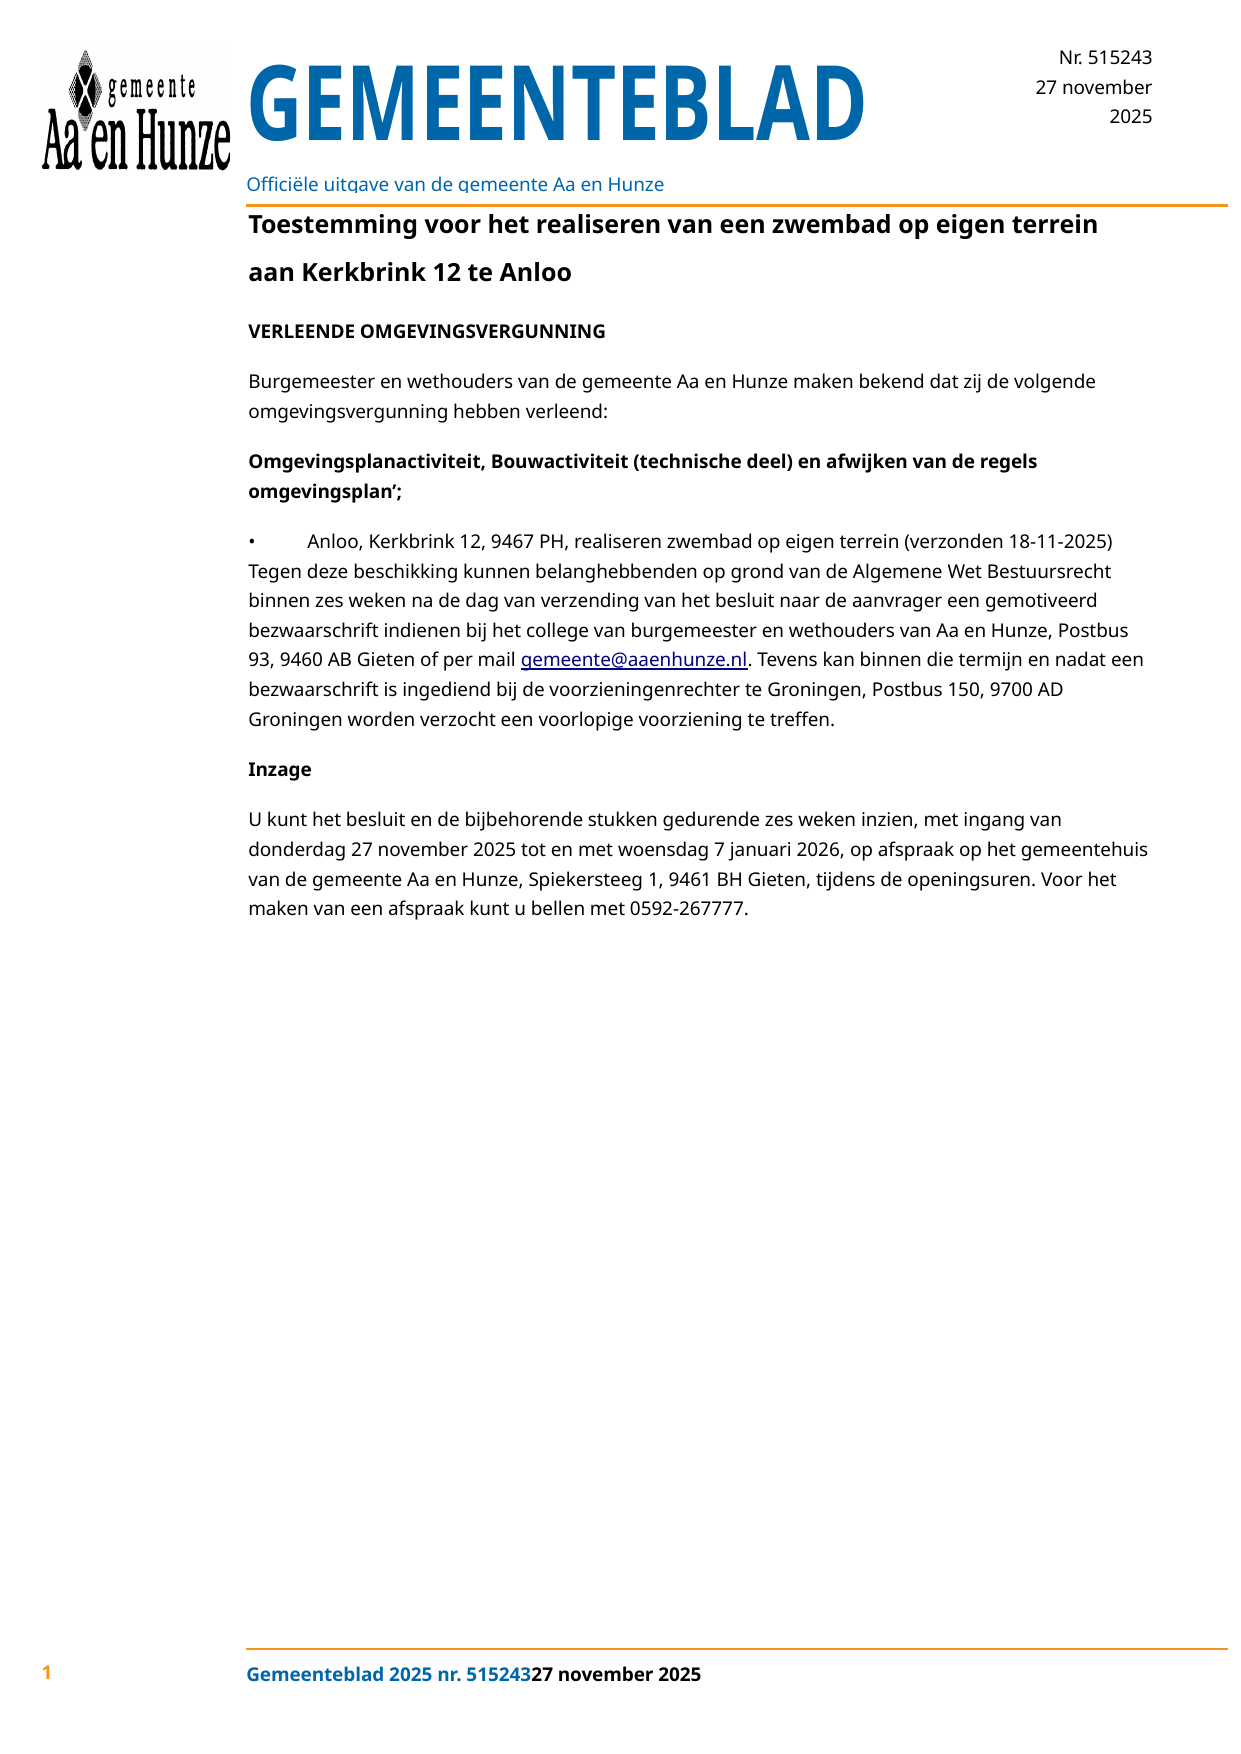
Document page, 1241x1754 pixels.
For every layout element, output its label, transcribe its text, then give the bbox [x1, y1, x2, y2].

text VERLEENDE OMGEVINGSVERGUNNING [248, 318, 1152, 344]
picture [41, 47, 231, 172]
text Toestemming voor het realiseren van een zwembad op eigen terrein aan Kerkbrink 12 te Anloo [248, 207, 1152, 288]
list Anloo, Kerkbrink 12, 9467 PH, realiseren zwembad op eigen terrein (verzonden 18-11-2025) [248, 528, 1152, 554]
text Omgevingsplanactiviteit, Bouwactiviteit (technische deel) en afwijken van de regels omgevingsplan’; [248, 448, 1152, 504]
text Inzage [248, 756, 1152, 782]
text U kunt het besluit en de bijbehorende stukken gedurende zes weken inzien, met ingang van donderdag 27 november 2025 tot en met woensdag 7 januari 2026, op afspraak op het gemeentehuis van de gemeente Aa en Hunze, Spiekersteeg 1, 9461 BH Gieten, tijdens de openingsuren. Voor het maken van een afspraak kunt u bellen met 0592-267777. [248, 807, 1152, 921]
text Tegen deze beschikking kunnen belanghebbenden op grond van de Algemene Wet Bestuursrecht binnen zes weken na de dag van verzending van het besluit naar de aanvrager een gemotiveerd bezwaarschrift indienen bij het college van burgemeester en wethouders van Aa en Hunze, Postbus 93, 9460 AB Gieten of per mail gemeente@aaenhunze.nl. Tevens kan binnen die termijn en nadat een bezwaarschrift is ingediend bij de voorzieningenrechter te Groningen, Postbus 150, 9700 AD Groningen worden verzocht een voorlopige voorziening te treffen. [248, 558, 1152, 732]
text Burgemeester en wethouders van de gemeente Aa en Hunze maken bekend dat zij de volgende omgevingsvergunning hebben verleend: [248, 368, 1152, 424]
